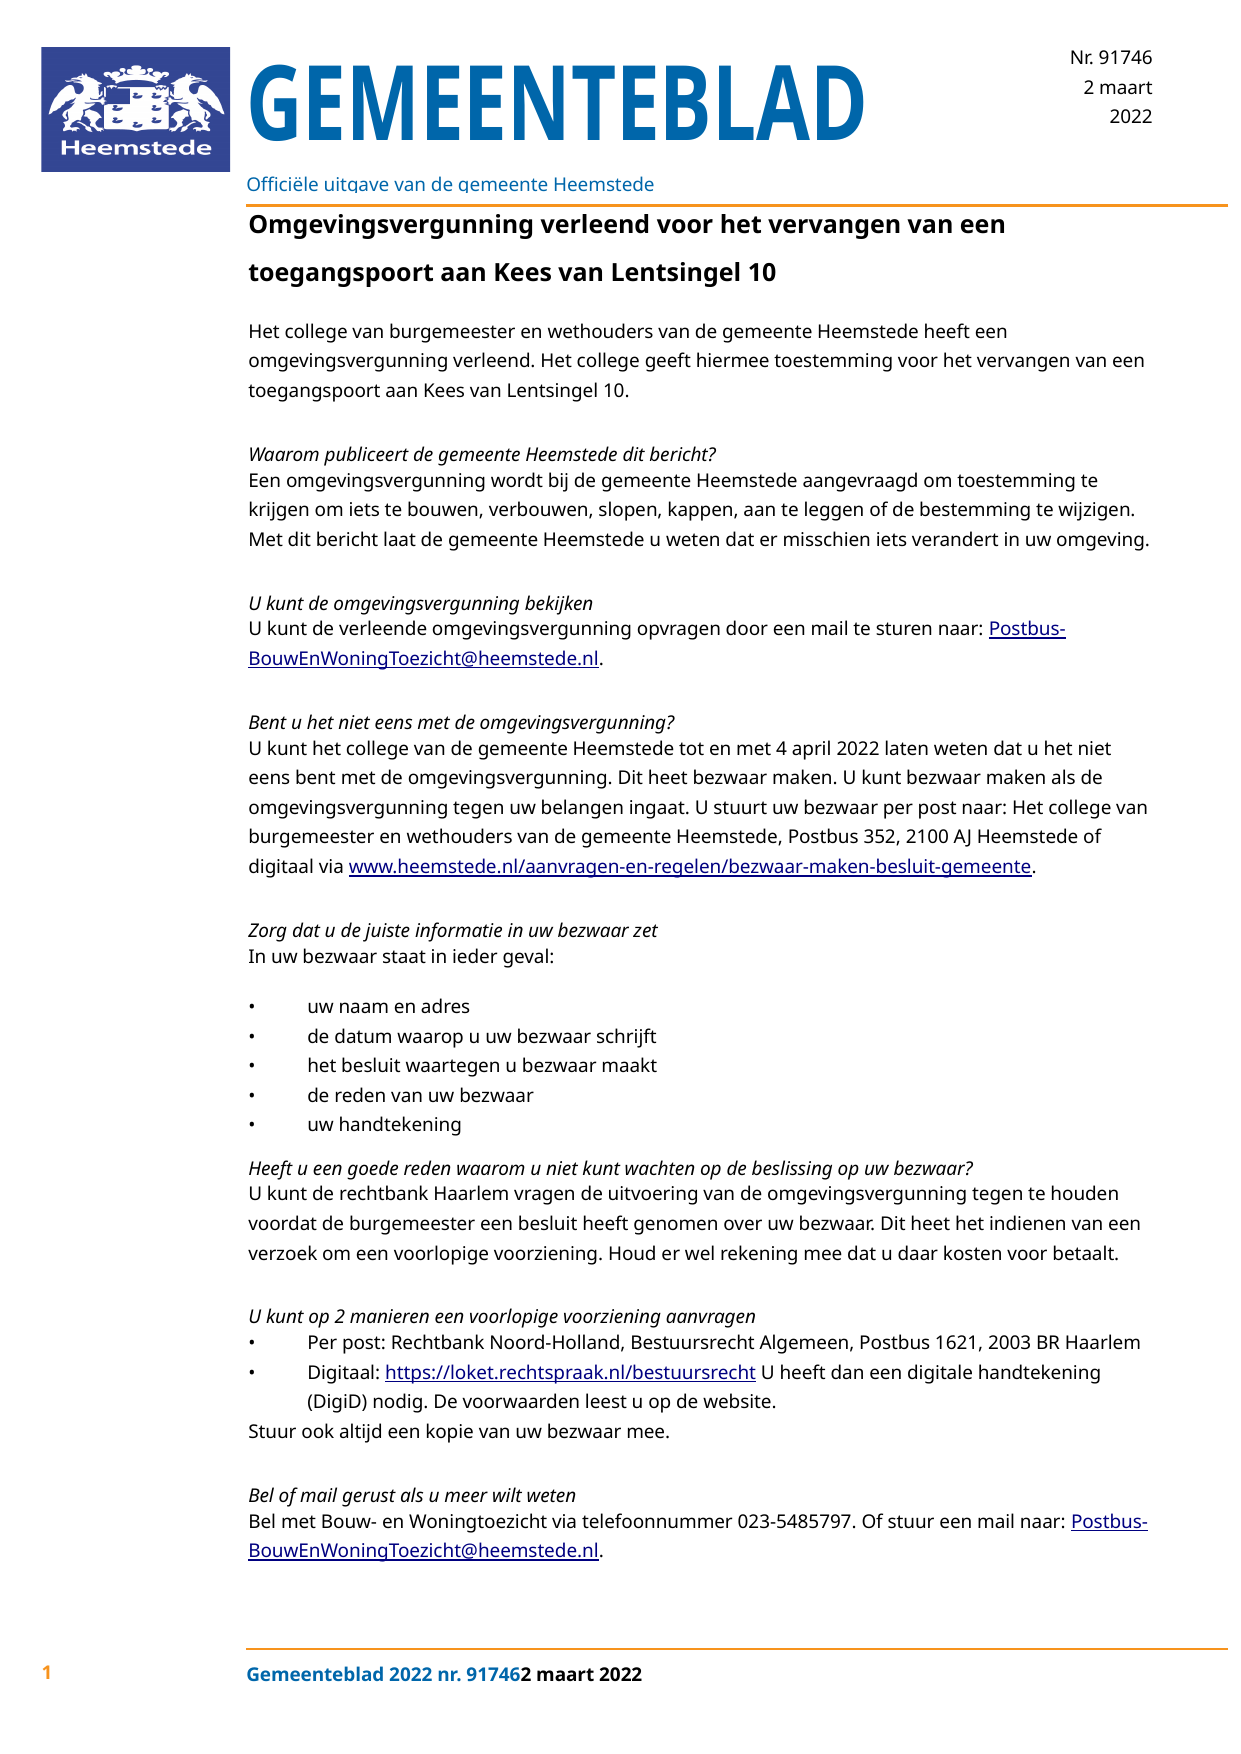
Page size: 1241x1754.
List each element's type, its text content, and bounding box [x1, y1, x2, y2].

text U kunt de omgevingsvergunning bekijken [248, 590, 1152, 616]
text Zorg dat u de juiste informatie in uw bezwaar zet [248, 917, 1152, 943]
text Bel met Bouw- en Woningtoezicht via telefoonnummer 023-5485797. Of stuur een mail naar: Postbus-BouwEnWoningToezicht@heemstede.nl. [248, 1508, 1152, 1563]
list uw handtekening [248, 1112, 1152, 1137]
text U kunt op 2 manieren een voorlopige voorziening aanvragen [248, 1304, 1152, 1329]
picture [41, 47, 231, 172]
list Per post: Rechtbank Noord-Holland, Bestuursrecht Algemeen, Postbus 1621, 2003 BR Haarlem [248, 1329, 1152, 1355]
list uw naam en adres [248, 993, 1152, 1019]
list de datum waarop u uw bezwaar schrijft [248, 1023, 1152, 1049]
text Waarom publiceert de gemeente Heemstede dit bericht? [248, 441, 1152, 467]
text U kunt de verleende omgevingsvergunning opvragen door een mail te sturen naar: Postbus-BouwEnWoningToezicht@heemstede.nl. [248, 616, 1152, 671]
text Heeft u een goede reden waarom u niet kunt wachten op de beslissing op uw bezwaar? [248, 1155, 1152, 1181]
text Bent u het niet eens met de omgevingsvergunning? [248, 709, 1152, 735]
text Het college van burgemeester en wethouders van de gemeente Heemstede heeft een omgevingsvergunning verleend. Het college geeft hiermee toestemming voor het vervangen van een toegangspoort aan Kees van Lentsingel 10. [248, 318, 1152, 403]
text Bel of mail gerust als u meer wilt weten [248, 1482, 1152, 1508]
text Omgevingsvergunning verleend voor het vervangen van een toegangspoort aan Kees van Lentsingel 10 [248, 207, 1152, 288]
text In uw bezwaar staat in ieder geval: [248, 943, 1152, 969]
list het besluit waartegen u bezwaar maakt [248, 1052, 1152, 1078]
text U kunt het college van de gemeente Heemstede tot en met 4 april 2022 laten weten dat u het niet eens bent met de omgevingsvergunning. Dit heet bezwaar maken. U kunt bezwaar maken als de omgevingsvergunning tegen uw belangen ingaat. U stuurt uw bezwaar per post naar: Het college van burgemeester en wethouders van de gemeente Heemstede, Postbus 352, 2100 AJ Heemstede of digitaal via www.heemstede.nl/aanvragen-en-regelen/bezwaar-maken-besluit-gemeente. [248, 735, 1152, 879]
text U kunt de rechtbank Haarlem vragen de uitvoering van de omgevingsvergunning tegen te houden voordat de burgemeester een besluit heeft genomen over uw bezwaar. Dit heet het indienen van een verzoek om een voorlopige voorziening. Houd er wel rekening mee dat u daar kosten voor betaalt. [248, 1181, 1152, 1265]
list Digitaal: https://loket.rechtspraak.nl/bestuursrecht U heeft dan een digitale handtekening (DigiD) nodig. De voorwaarden leest u op de website. [248, 1359, 1152, 1414]
text Een omgevingsvergunning wordt bij de gemeente Heemstede aangevraagd om toestemming te krijgen om iets te bouwen, verbouwen, slopen, kappen, aan te leggen of de bestemming te wijzigen. Met dit bericht laat de gemeente Heemstede u weten dat er misschien iets verandert in uw omgeving. [248, 467, 1152, 552]
list de reden van uw bezwaar [248, 1082, 1152, 1108]
text Stuur ook altijd een kopie van uw bezwaar mee. [248, 1418, 1152, 1444]
